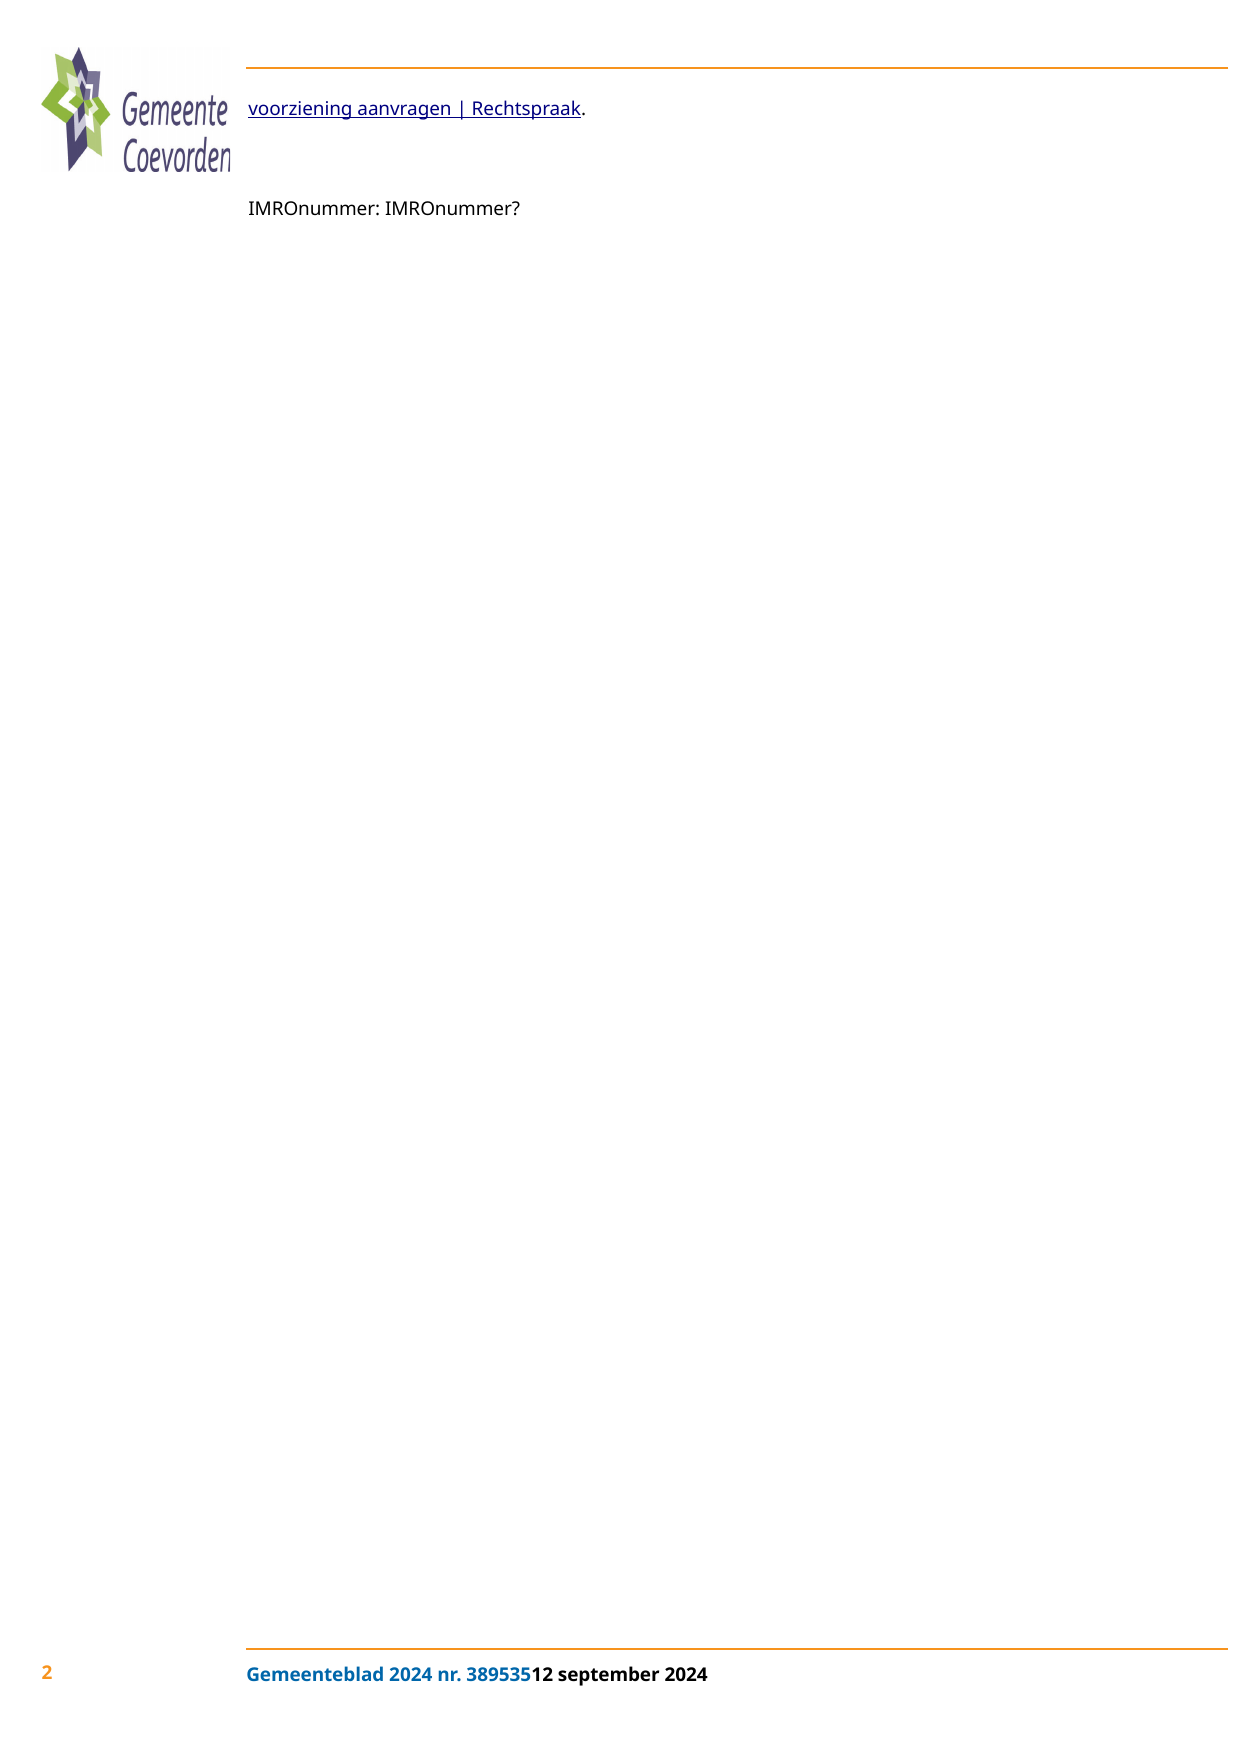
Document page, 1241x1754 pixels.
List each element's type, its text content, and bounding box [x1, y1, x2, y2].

text voorziening aanvragen | Rechtspraak. [248, 95, 1152, 121]
picture [41, 47, 231, 172]
text IMROnummer: IMROnummer? [248, 196, 1152, 221]
